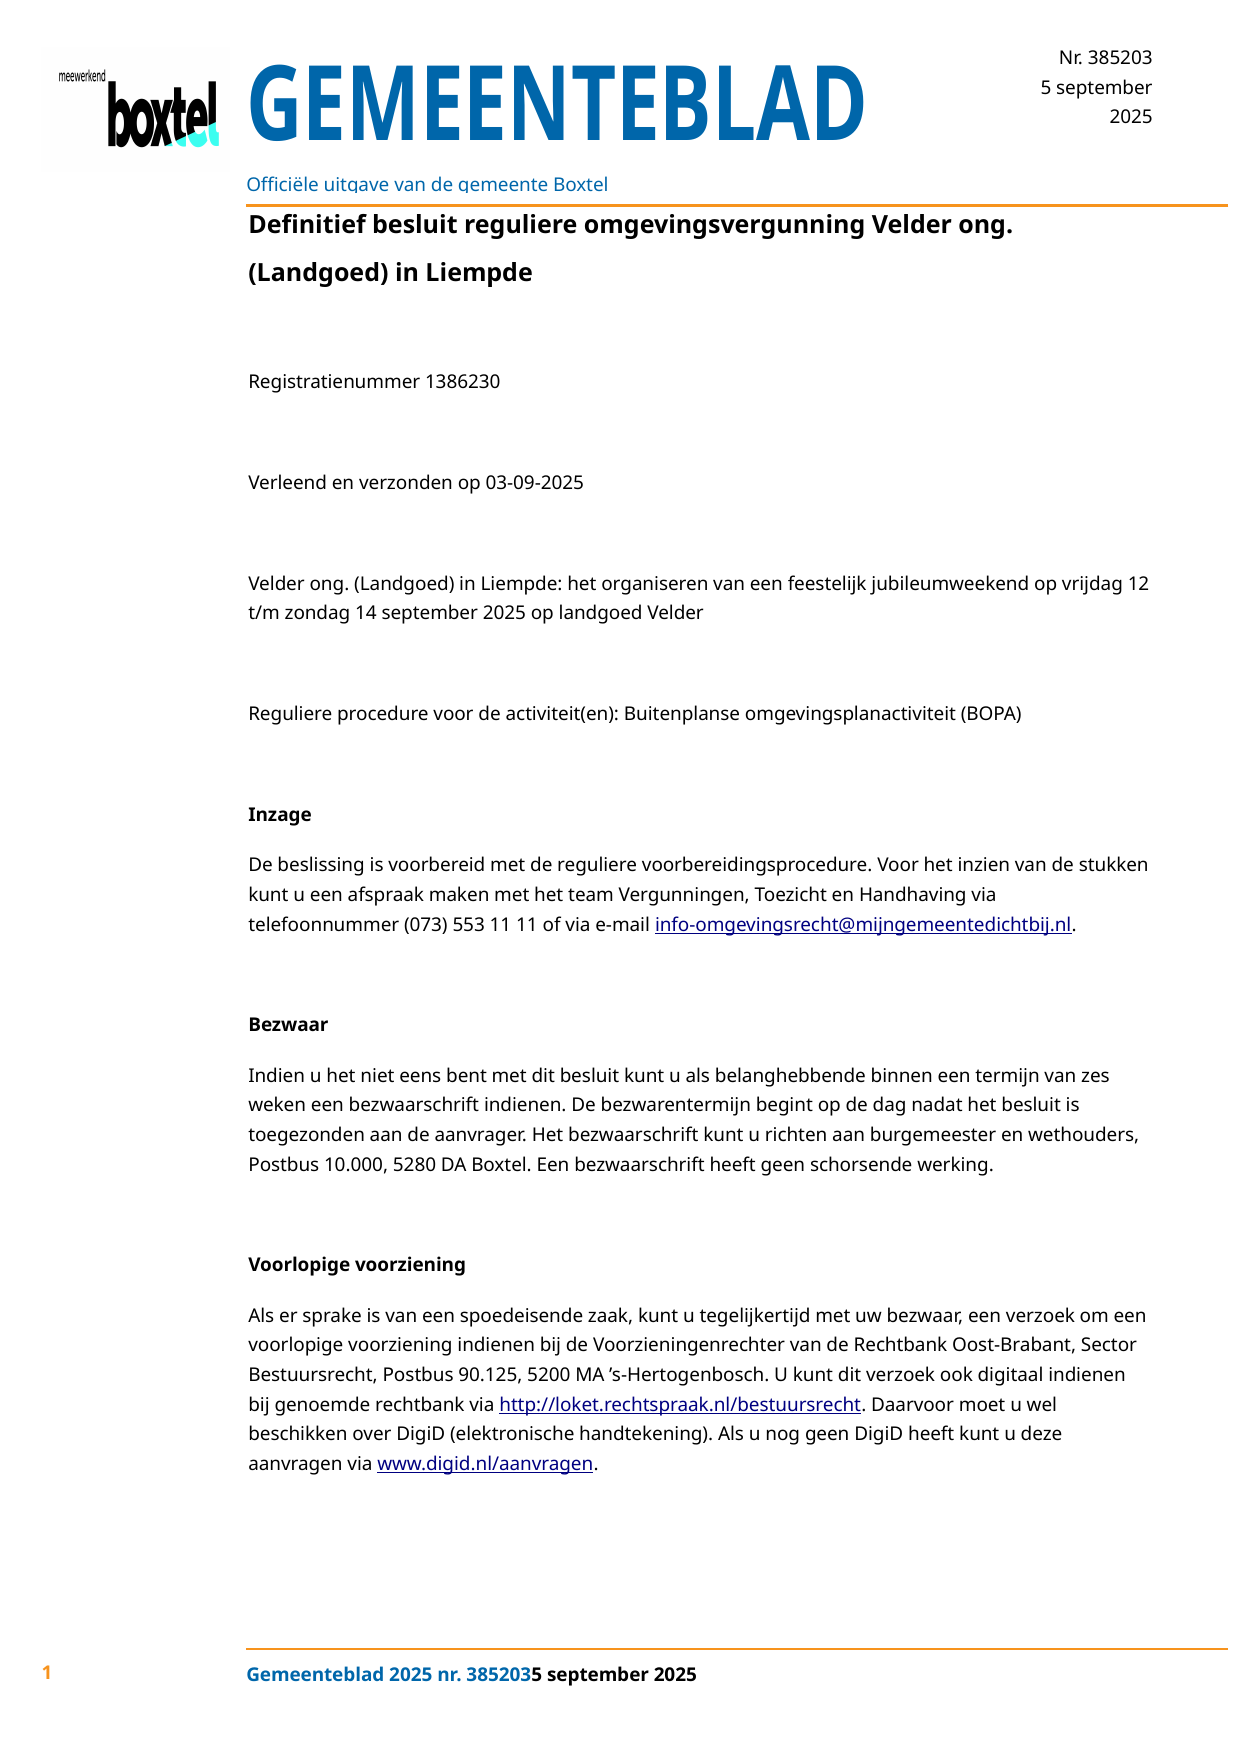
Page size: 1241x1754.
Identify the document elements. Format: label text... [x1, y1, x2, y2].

text Reguliere procedure voor de activiteit(en): Buitenplanse omgevingsplanactiviteit (BOPA) [248, 700, 1152, 726]
text Verleend en verzonden op 03-09-2025 [248, 469, 1152, 495]
text De beslissing is voorbereid met de reguliere voorbereidingsprocedure. Voor het inzien van de stukken kunt u een afspraak maken met het team Vergunningen, Toezicht en Handhaving via telefoonnummer (073) 553 11 11 of via e-mail info-omgevingsrecht@mijngemeentedichtbij.nl. [248, 852, 1152, 937]
picture [41, 47, 231, 172]
text Voorlopige voorziening [248, 1252, 1152, 1277]
text Velder ong. (Landgoed) in Liempde: het organiseren van een feestelijk jubileumweekend op vrijdag 12 t/m zondag 14 september 2025 op landgoed Velder [248, 570, 1152, 625]
text Registratienummer 1386230 [248, 368, 1152, 394]
text Bezwaar [248, 1012, 1152, 1037]
text Inzage [248, 801, 1152, 827]
text Definitief besluit reguliere omgevingsvergunning Velder ong. (Landgoed) in Liempde [248, 207, 1152, 288]
text Indien u het niet eens bent met dit besluit kunt u als belanghebbende binnen een termijn van zes weken een bezwaarschrift indienen. De bezwarentermijn begint op de dag nadat het besluit is toegezonden aan de aanvrager. Het bezwaarschrift kunt u richten aan burgemeester en wethouders, Postbus 10.000, 5280 DA Boxtel. Een bezwaarschrift heeft geen schorsende werking. [248, 1062, 1152, 1177]
text Als er sprake is van een spoedeisende zaak, kunt u tegelijkertijd met uw bezwaar, een verzoek om een voorlopige voorziening indienen bij de Voorzieningenrechter van de Rechtbank Oost-Brabant, Sector Bestuursrecht, Postbus 90.125, 5200 MA ’s-Hertogenbosch. U kunt dit verzoek ook digitaal indienen bij genoemde rechtbank via http://loket.rechtspraak.nl/bestuursrecht. Daarvoor moet u wel beschikken over DigiD (elektronische handtekening). Als u nog geen DigiD heeft kunt u deze aanvragen via www.digid.nl/aanvragen. [248, 1302, 1152, 1476]
